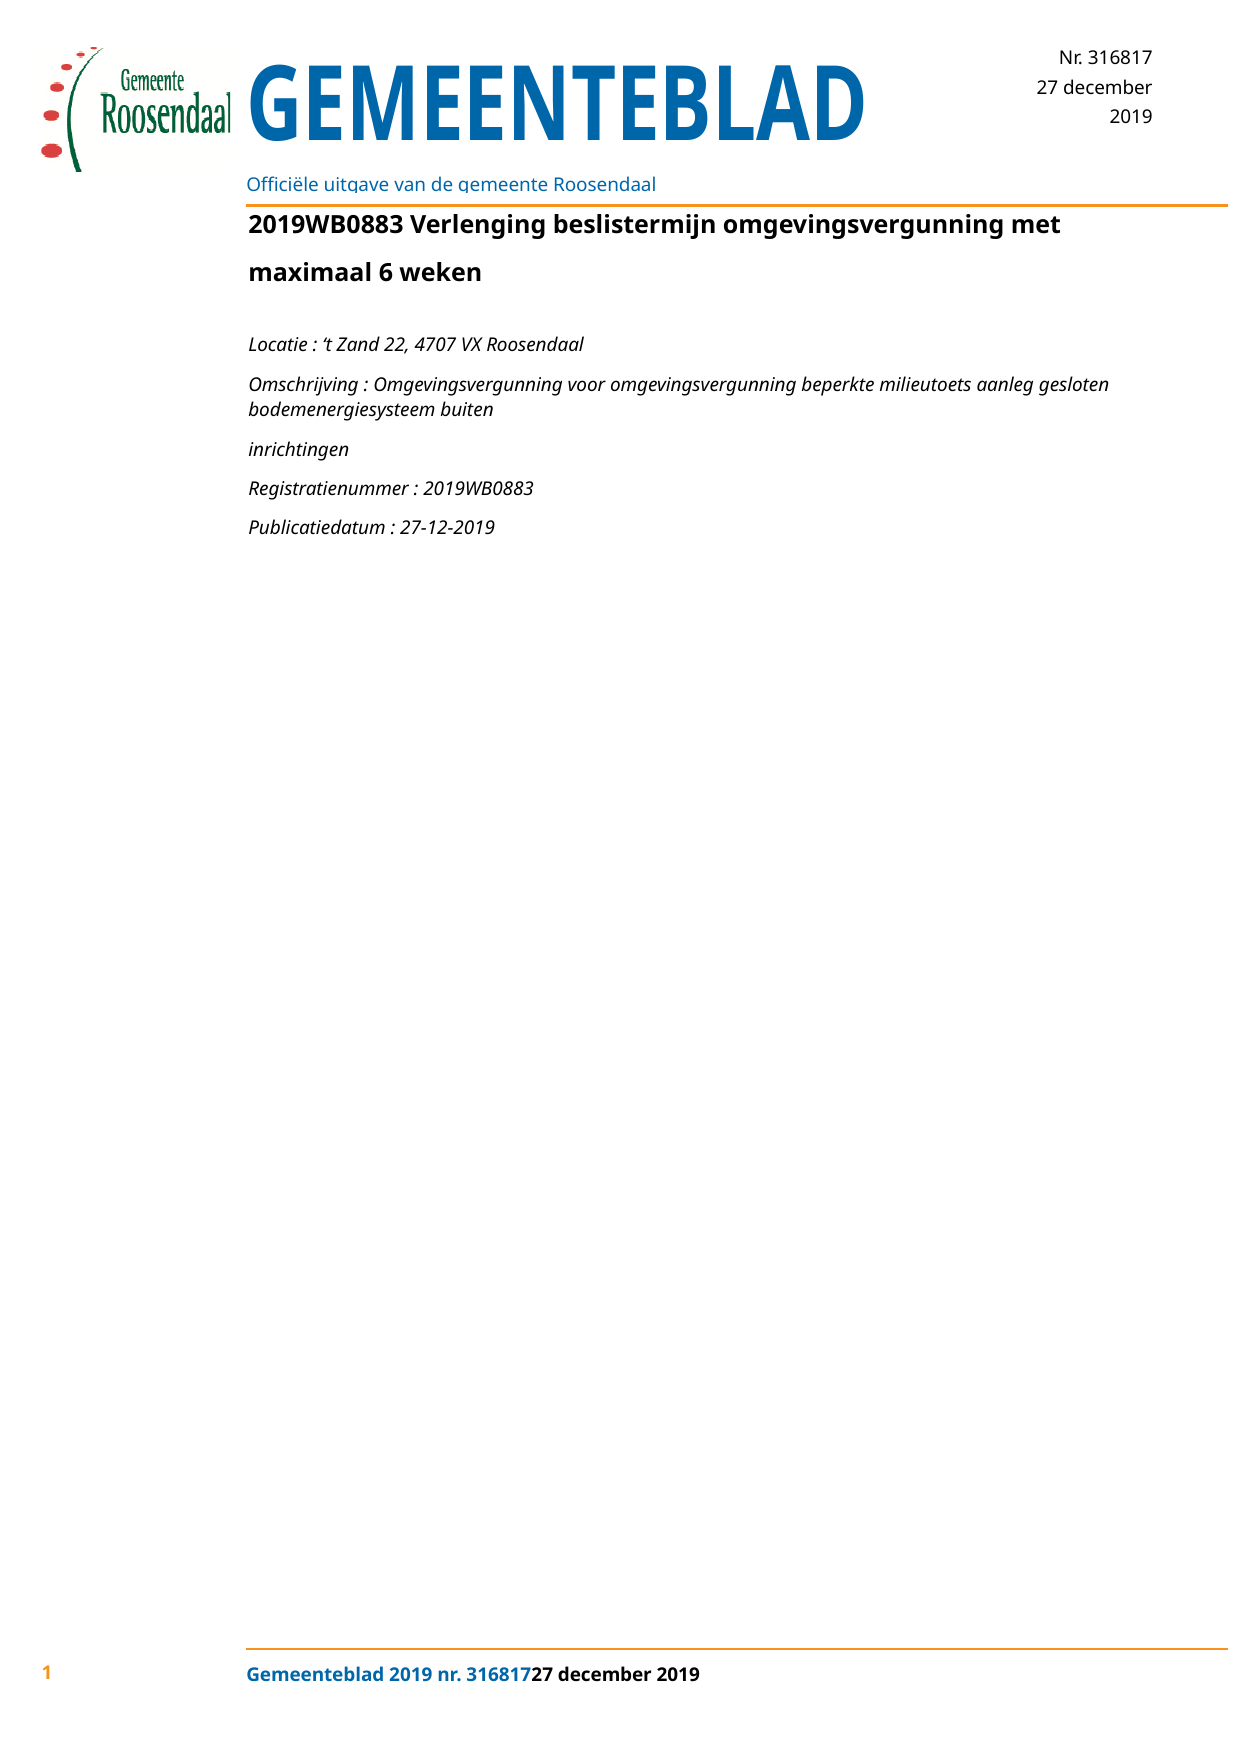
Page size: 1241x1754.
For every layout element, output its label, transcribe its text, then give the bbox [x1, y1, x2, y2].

text Publicatiedatum : 27-12-2019 [248, 514, 1152, 540]
text Locatie : ‘t Zand 22, 4707 VX Roosendaal [248, 331, 1152, 357]
text Omschrijving : Omgevingsvergunning voor omgevingsvergunning beperkte milieutoets aanleg gesloten bodemenergiesysteem buiten [248, 371, 1152, 422]
text Registratienummer : 2019WB0883 [248, 475, 1152, 501]
picture [41, 47, 231, 172]
text 2019WB0883 Verlenging beslistermijn omgevingsvergunning met maximaal 6 weken [248, 207, 1152, 288]
text inrichtingen [248, 436, 1152, 461]
